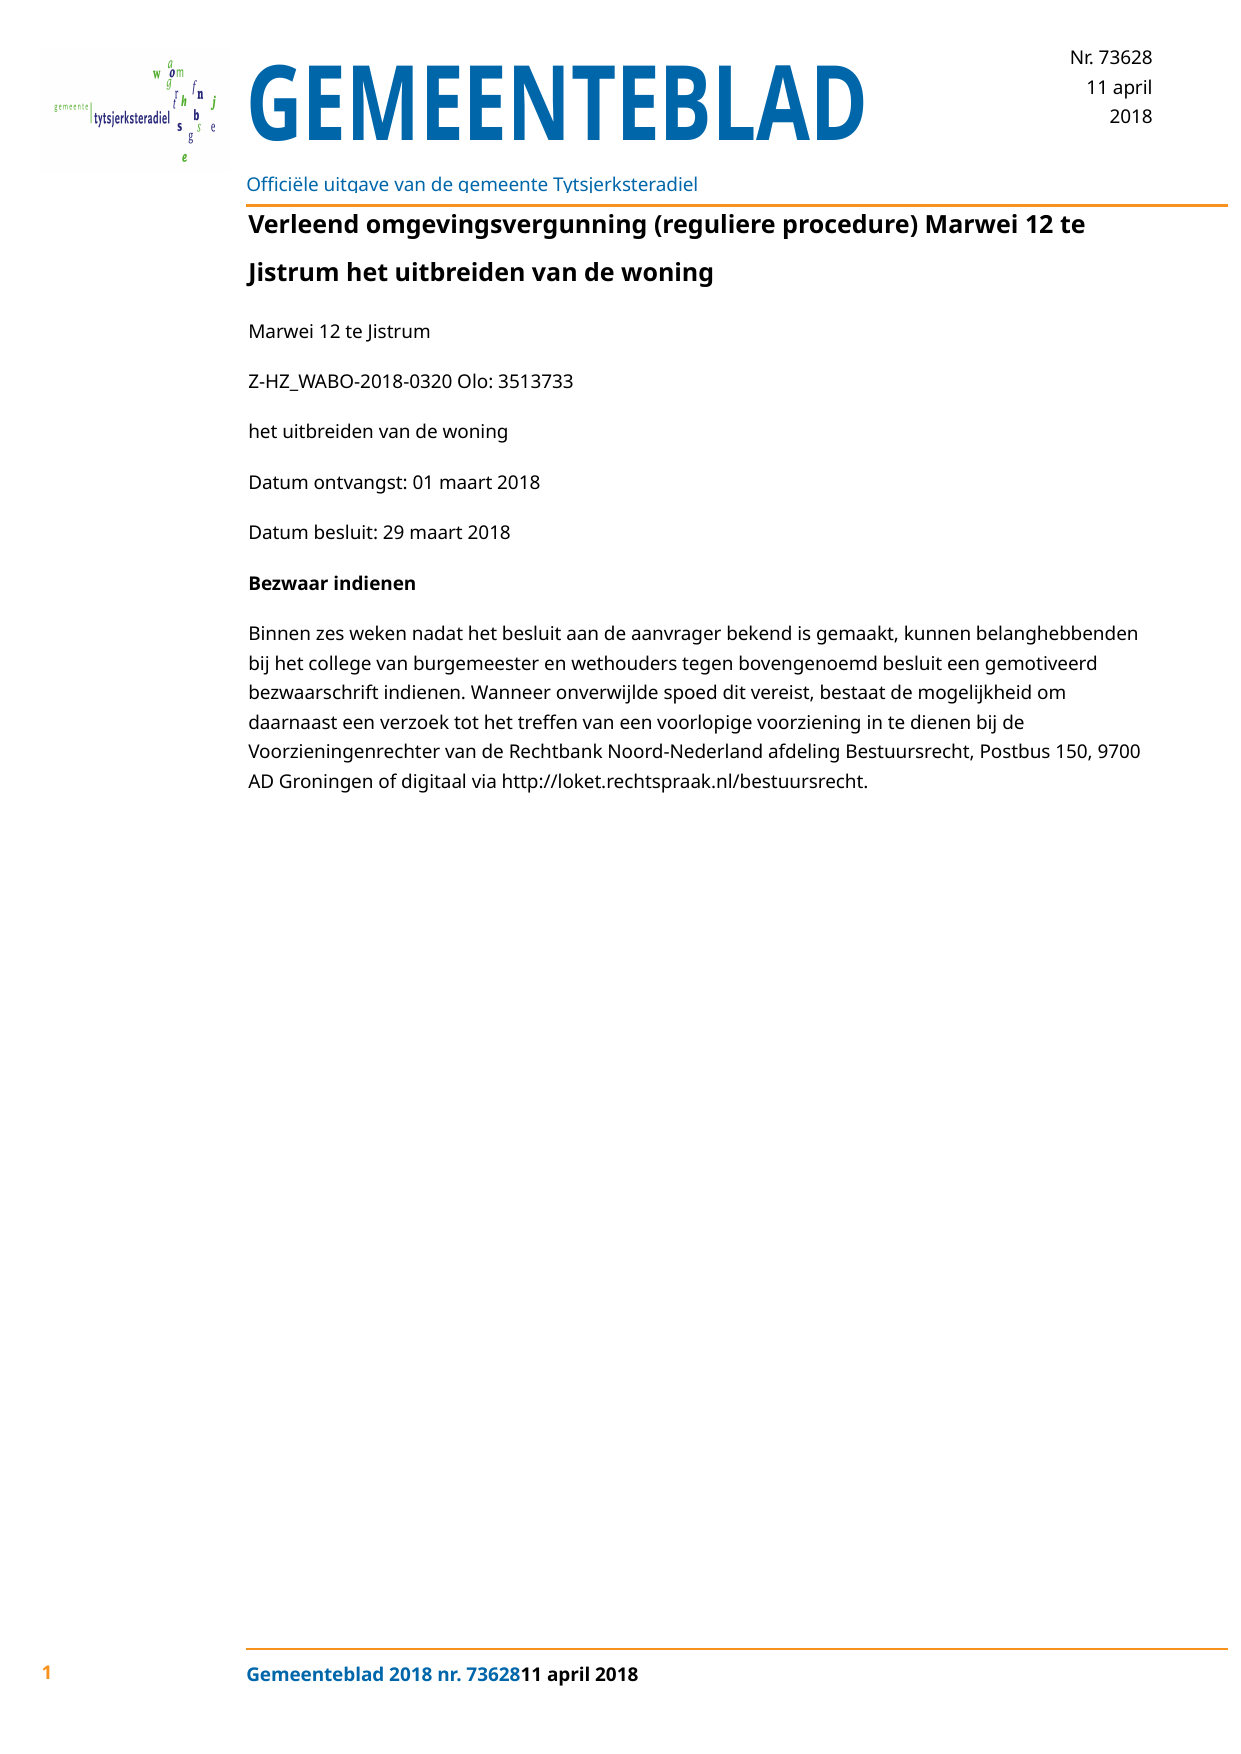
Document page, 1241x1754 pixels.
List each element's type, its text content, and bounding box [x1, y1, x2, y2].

text Z-HZ_WABO-2018-0320 Olo: 3513733 [248, 368, 1152, 394]
text Verleend omgevingsvergunning (reguliere procedure) Marwei 12 te Jistrum het uitbreiden van de woning [248, 207, 1152, 288]
text het uitbreiden van de woning [248, 419, 1152, 444]
text Datum besluit: 29 maart 2018 [248, 519, 1152, 545]
text Datum ontvangst: 01 maart 2018 [248, 469, 1152, 495]
picture [41, 47, 231, 172]
text Bezwaar indienen [248, 570, 1152, 596]
text Binnen zes weken nadat het besluit aan de aanvrager bekend is gemaakt, kunnen belanghebbenden bij het college van burgemeester en wethouders tegen bovengenoemd besluit een gemotiveerd bezwaarschrift indienen. Wanneer onverwijlde spoed dit vereist, bestaat de mogelijkheid om daarnaast een verzoek tot het treffen van een voorlopige voorziening in te dienen bij de Voorzieningenrechter van de Rechtbank Noord-Nederland afdeling Bestuursrecht, Postbus 150, 9700 AD Groningen of digitaal via http://loket.rechtspraak.nl/bestuursrecht. [248, 620, 1152, 794]
text Marwei 12 te Jistrum [248, 318, 1152, 344]
